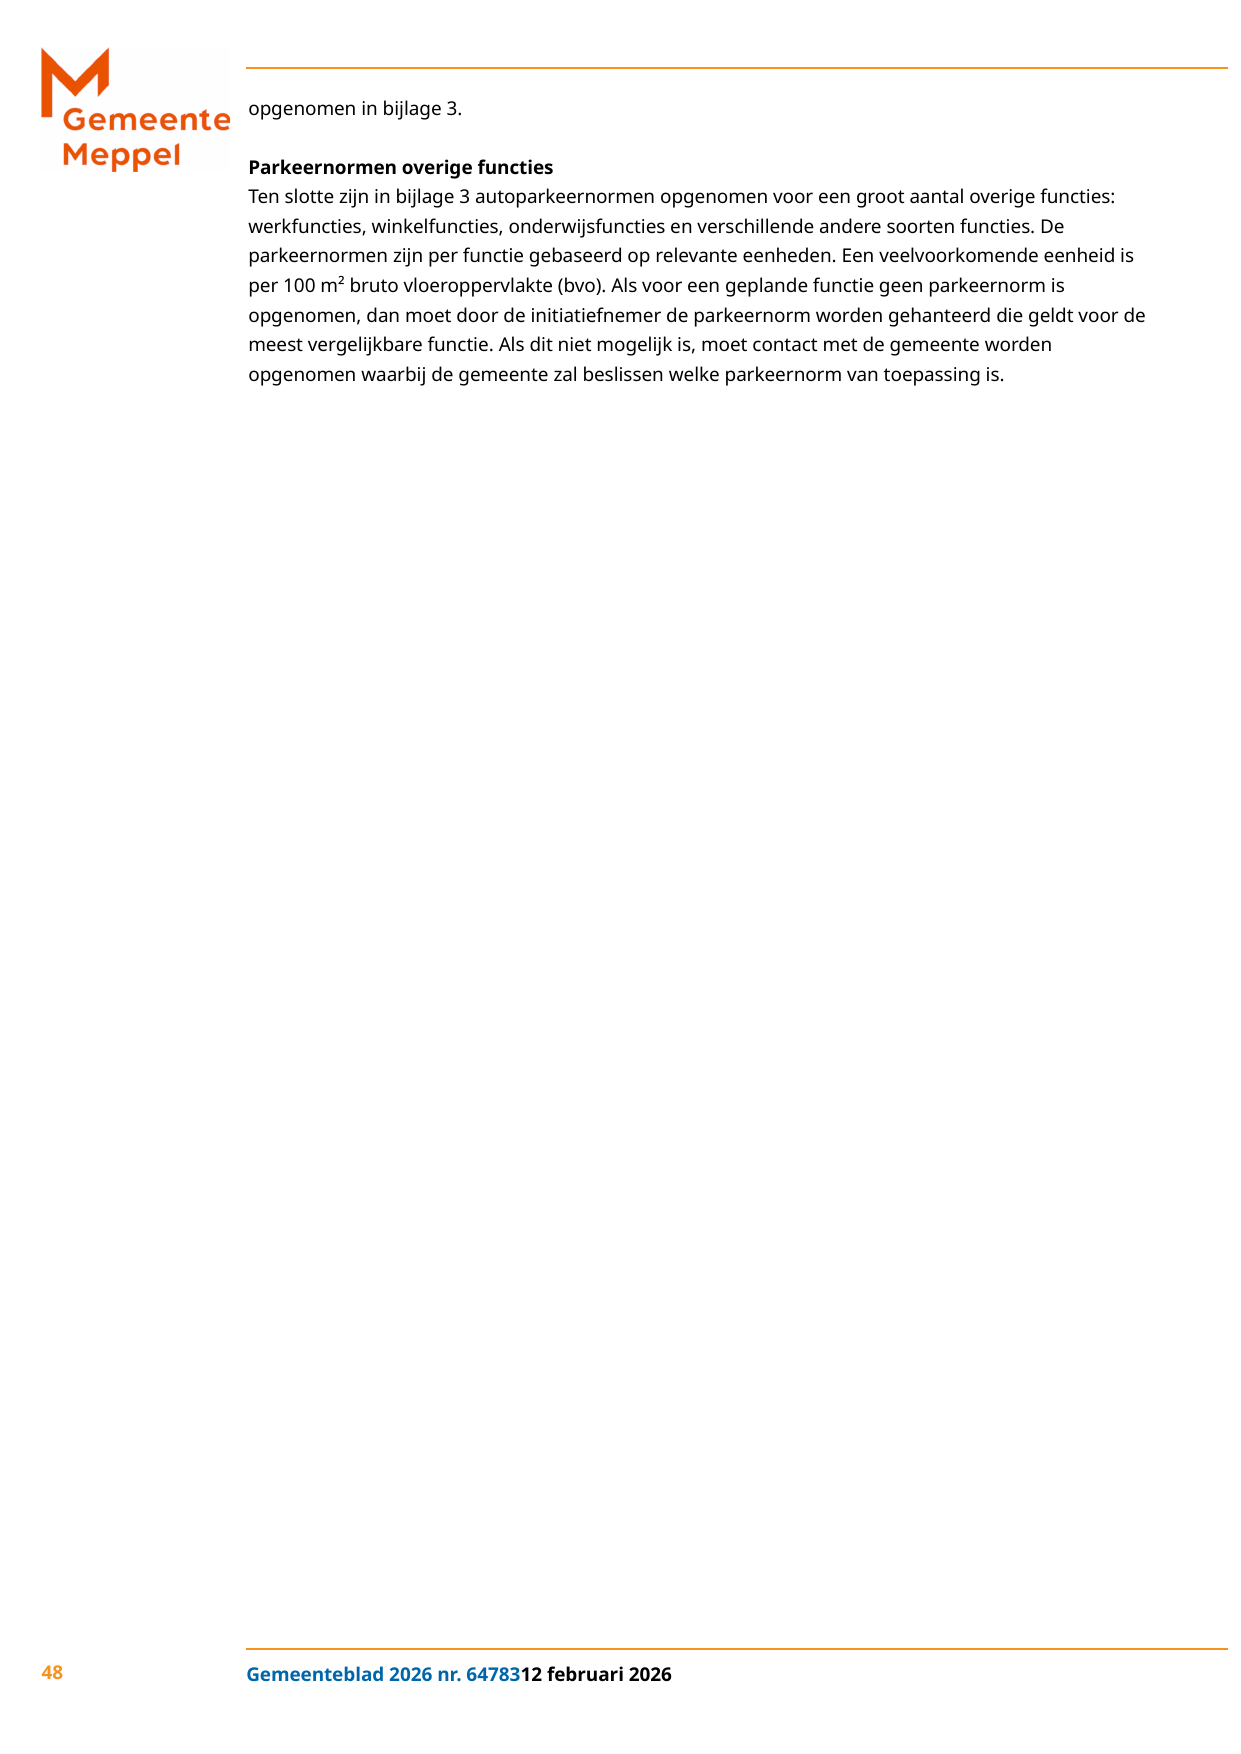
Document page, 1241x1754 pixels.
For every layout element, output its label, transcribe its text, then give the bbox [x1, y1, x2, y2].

text opgenomen in bijlage 3. [248, 95, 1152, 121]
text Ten slotte zijn in bijlage 3 autoparkeernormen opgenomen voor een groot aantal overige functies: werkfuncties, winkelfuncties, onderwijsfuncties en verschillende andere soorten functies. De parkeernormen zijn per functie gebaseerd op relevante eenheden. Een veelvoorkomende eenheid is per 100 m² bruto vloeroppervlakte (bvo). Als voor een geplande functie geen parkeernorm is opgenomen, dan moet door de initiatiefnemer de parkeernorm worden gehanteerd die geldt voor de meest vergelijkbare functie. Als dit niet mogelijk is, moet contact met de gemeente worden opgenomen waarbij de gemeente zal beslissen welke parkeernorm van toepassing is. [248, 183, 1152, 387]
picture [41, 47, 231, 172]
text Parkeernormen overige functies [248, 154, 1152, 180]
